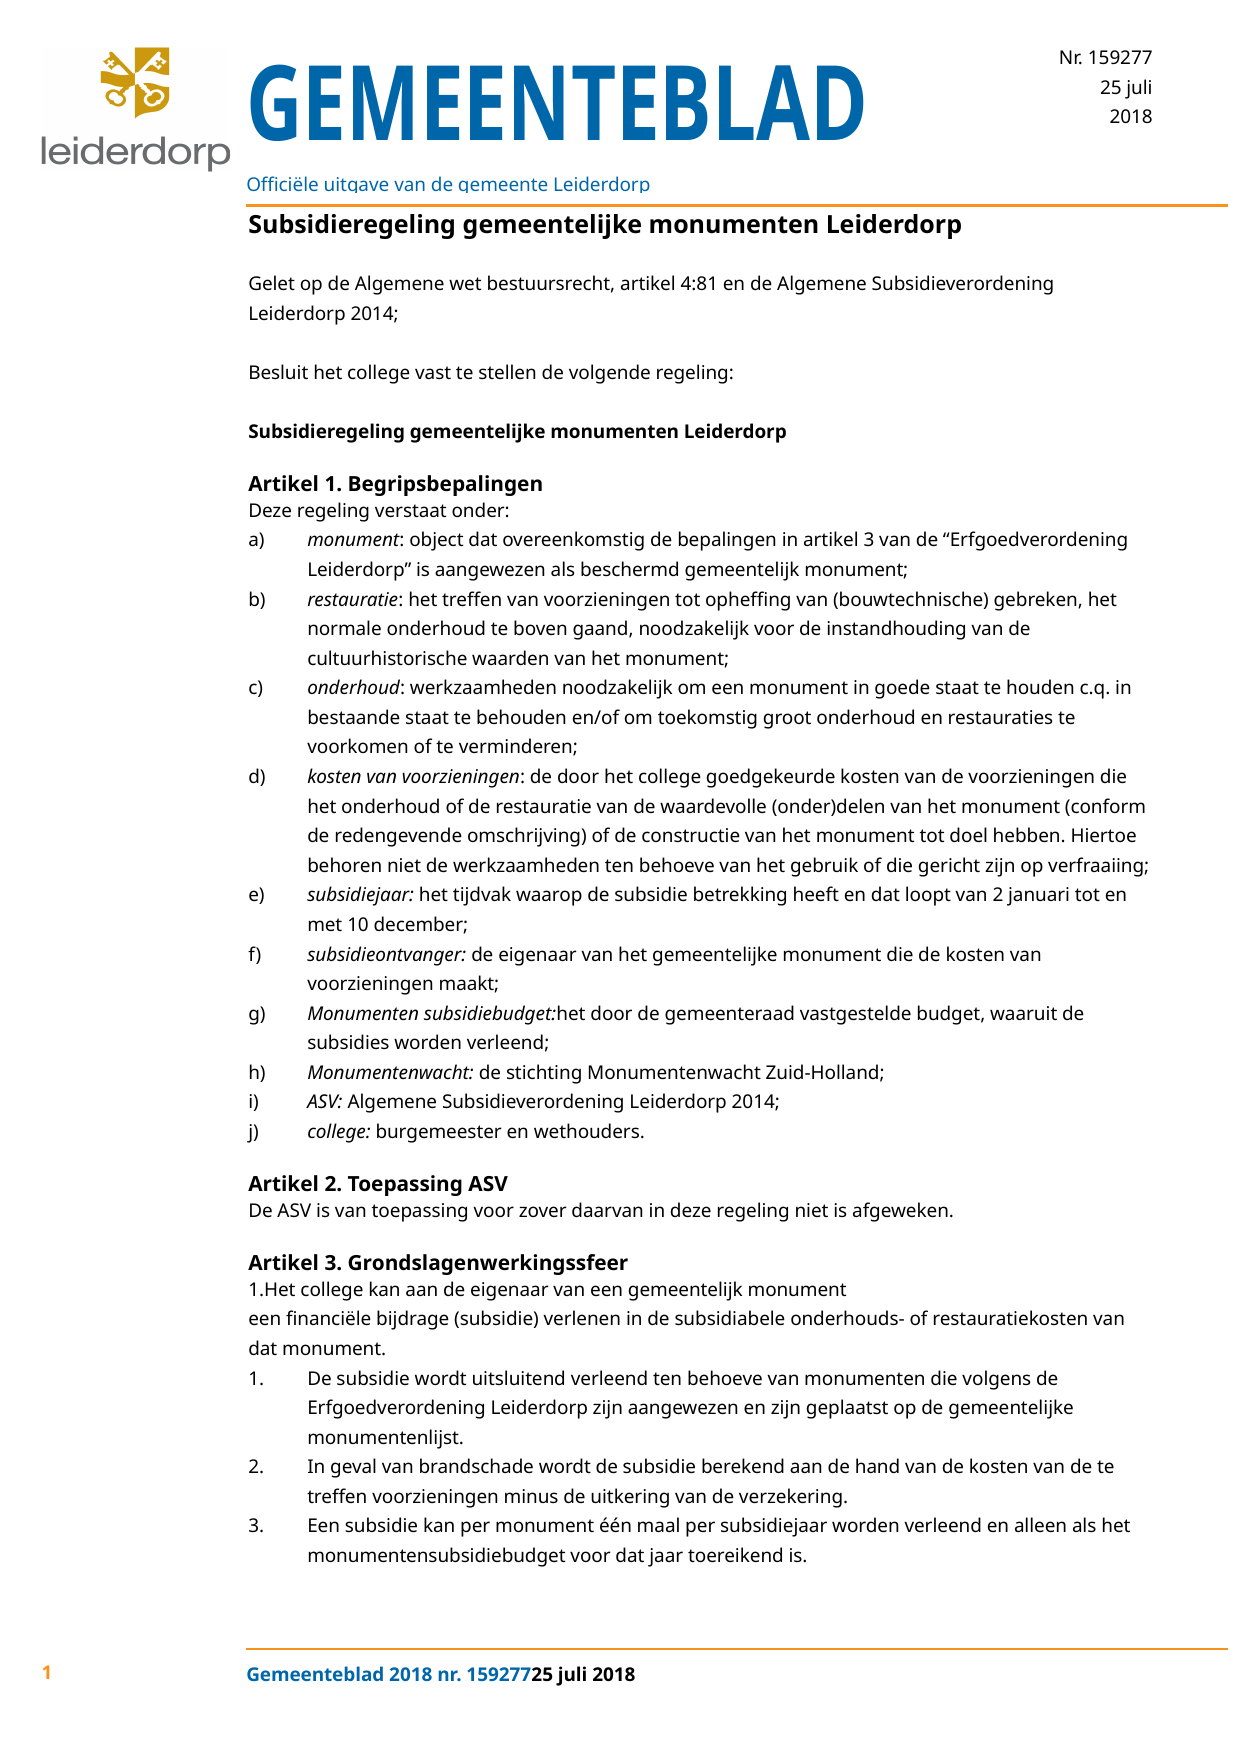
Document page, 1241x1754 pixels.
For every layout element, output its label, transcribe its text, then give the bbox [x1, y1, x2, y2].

text Subsidieregeling gemeentelijke monumenten Leiderdorp [248, 207, 1152, 241]
text De ASV is van toepassing voor zover daarvan in deze regeling niet is afgeweken. [248, 1197, 1152, 1223]
text Artikel 3. Grondslagenwerkingssfeer [248, 1248, 1152, 1276]
text Subsidieregeling gemeentelijke monumenten Leiderdorp [248, 418, 1152, 444]
list kosten van voorzieningen: de door het college goedgekeurde kosten van de voorzieningen die het onderhoud of de restauratie van de waardevolle (onder)delen van het monument (conform de redengevende omschrijving) of de constructie van het monument tot doel hebben. Hiertoe behoren niet de werkzaamheden ten behoeve van het gebruik of die gericht zijn op verfraaiing; [248, 763, 1152, 878]
list college: burgemeester en wethouders. [248, 1118, 1152, 1144]
list ASV: Algemene Subsidieverordening Leiderdorp 2014; [248, 1089, 1152, 1114]
list monument: object dat overeenkomstig de bepalingen in artikel 3 van de “Erfgoedverordening Leiderdorp” is aangewezen als beschermd gemeentelijk monument; [248, 527, 1152, 582]
list subsidieontvanger: de eigenaar van het gemeentelijke monument die de kosten van voorzieningen maakt; [248, 941, 1152, 996]
picture [41, 47, 231, 172]
text Artikel 1. Begripsbepalingen [248, 469, 1152, 497]
list In geval van brandschade wordt de subsidie berekend aan de hand van de kosten van de te treffen voorzieningen minus de uitkering van de verzekering. [248, 1453, 1152, 1509]
list restauratie: het treffen van voorzieningen tot opheffing van (bouwtechnische) gebreken, het normale onderhoud te boven gaand, noodzakelijk voor de instandhouding van de cultuurhistorische waarden van het monument; [248, 586, 1152, 671]
list De subsidie wordt uitsluitend verleend ten behoeve van monumenten die volgens de Erfgoedverordening Leiderdorp zijn aangewezen en zijn geplaatst op de gemeentelijke monumentenlijst. [248, 1365, 1152, 1450]
text Deze regeling verstaat onder: [248, 497, 1152, 523]
list Een subsidie kan per monument één maal per subsidiejaar worden verleend en alleen als het monumentensubsidiebudget voor dat jaar toereikend is. [248, 1513, 1152, 1568]
text 1.Het college kan aan de eigenaar van een gemeentelijk monument [248, 1276, 1152, 1302]
text Gelet op de Algemene wet bestuursrecht, artikel 4:81 en de Algemene Subsidieverordening Leiderdorp 2014; [248, 270, 1152, 326]
list subsidiejaar: het tijdvak waarop de subsidie betrekking heeft en dat loopt van 2 januari tot en met 10 december; [248, 882, 1152, 937]
list Monumenten subsidiebudget:het door de gemeenteraad vastgestelde budget, waaruit de subsidies worden verleend; [248, 1000, 1152, 1055]
list onderhoud: werkzaamheden noodzakelijk om een monument in goede staat te houden c.q. in bestaande staat te behouden en/of om toekomstig groot onderhoud en restauraties te voorkomen of te verminderen; [248, 674, 1152, 759]
list Monumentenwacht: de stichting Monumentenwacht Zuid-Holland; [248, 1059, 1152, 1085]
text Besluit het college vast te stellen de volgende regeling: [248, 359, 1152, 385]
text Artikel 2. Toepassing ASV [248, 1169, 1152, 1197]
text een financiële bijdrage (subsidie) verlenen in de subsidiabele onderhouds- of restauratiekosten van dat monument. [248, 1306, 1152, 1361]
